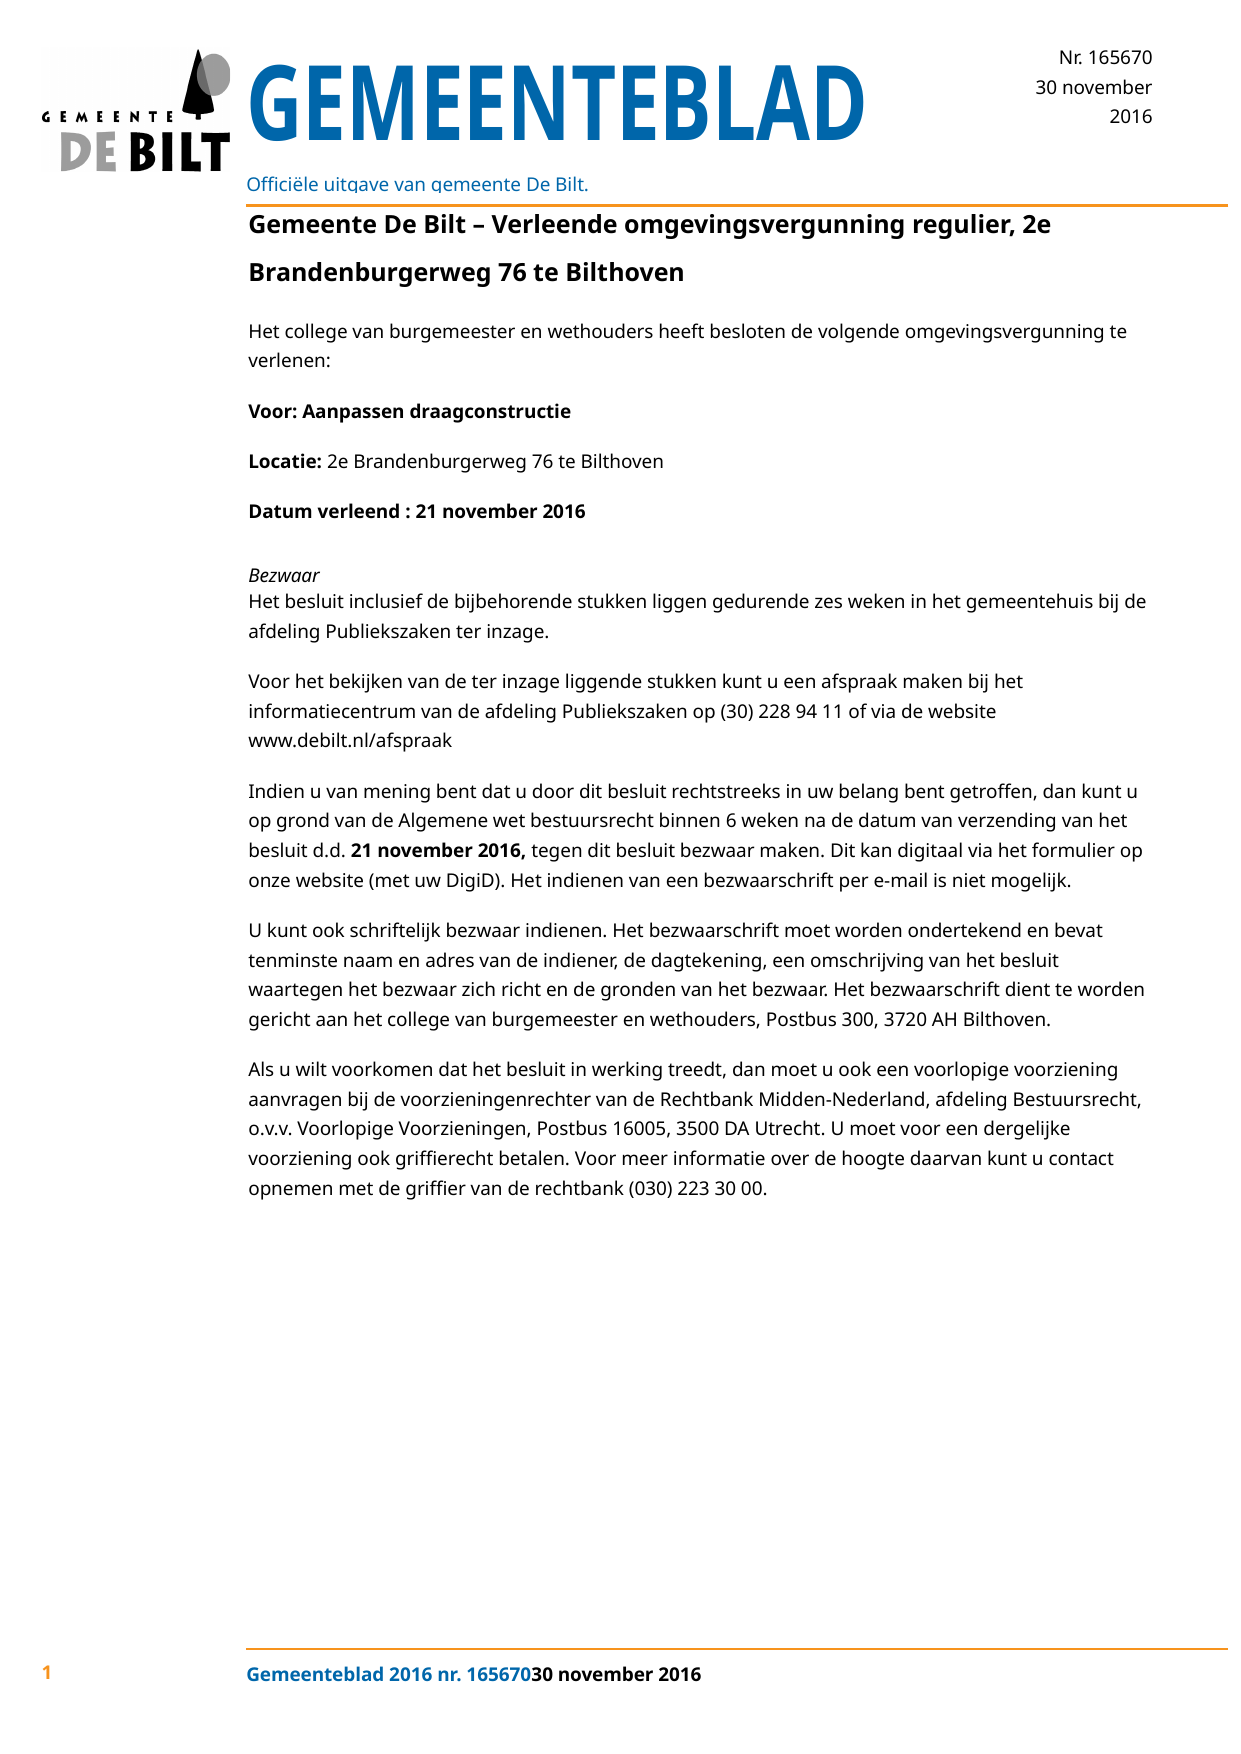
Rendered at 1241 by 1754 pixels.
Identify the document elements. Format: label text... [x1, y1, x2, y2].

text Bezwaar [248, 563, 1152, 588]
text Het besluit inclusief de bijbehorende stukken liggen gedurende zes weken in het gemeentehuis bij de afdeling Publiekszaken ter inzage. [248, 588, 1152, 644]
text Het college van burgemeester en wethouders heeft besloten de volgende omgevingsvergunning te verlenen: [248, 318, 1152, 373]
text Als u wilt voorkomen dat het besluit in werking treedt, dan moet u ook een voorlopige voorziening aanvragen bij de voorzieningenrechter van de Rechtbank Midden-Nederland, afdeling Bestuursrecht, o.v.v. Voorlopige Voorzieningen, Postbus 16005, 3500 DA Utrecht. U moet voor een dergelijke voorziening ook griffierecht betalen. Voor meer informatie over de hoogte daarvan kunt u contact opnemen met de griffier van de rechtbank (030) 223 30 00. [248, 1056, 1152, 1200]
picture [41, 47, 231, 172]
text Indien u van mening bent dat u door dit besluit rechtstreeks in uw belang bent getroffen, dan kunt u op grond van de Algemene wet bestuursrecht binnen 6 weken na de datum van verzending van het besluit d.d. 21 november 2016, tegen dit besluit bezwaar maken. Dit kan digitaal via het formulier op onze website (met uw DigiD). Het indienen van een bezwaarschrift per e-mail is niet mogelijk. [248, 778, 1152, 892]
text Voor: Aanpassen draagconstructie [248, 398, 1152, 424]
text U kunt ook schriftelijk bezwaar indienen. Het bezwaarschrift moet worden ondertekend en bevat tenminste naam en adres van de indiener, de dagtekening, een omschrijving van het besluit waartegen het bezwaar zich richt en de gronden van het bezwaar. Het bezwaarschrift dient te worden gericht aan het college van burgemeester en wethouders, Postbus 300, 3720 AH Bilthoven. [248, 917, 1152, 1032]
text Datum verleend : 21 november 2016 [248, 499, 1152, 524]
text Locatie: 2e Brandenburgerweg 76 te Bilthoven [248, 448, 1152, 474]
text Voor het bekijken van de ter inzage liggende stukken kunt u een afspraak maken bij het informatiecentrum van de afdeling Publiekszaken op (30) 228 94 11 of via de website www.debilt.nl/afspraak [248, 668, 1152, 753]
text Gemeente De Bilt – Verleende omgevingsvergunning regulier, 2e Brandenburgerweg 76 te Bilthoven [248, 207, 1152, 288]
